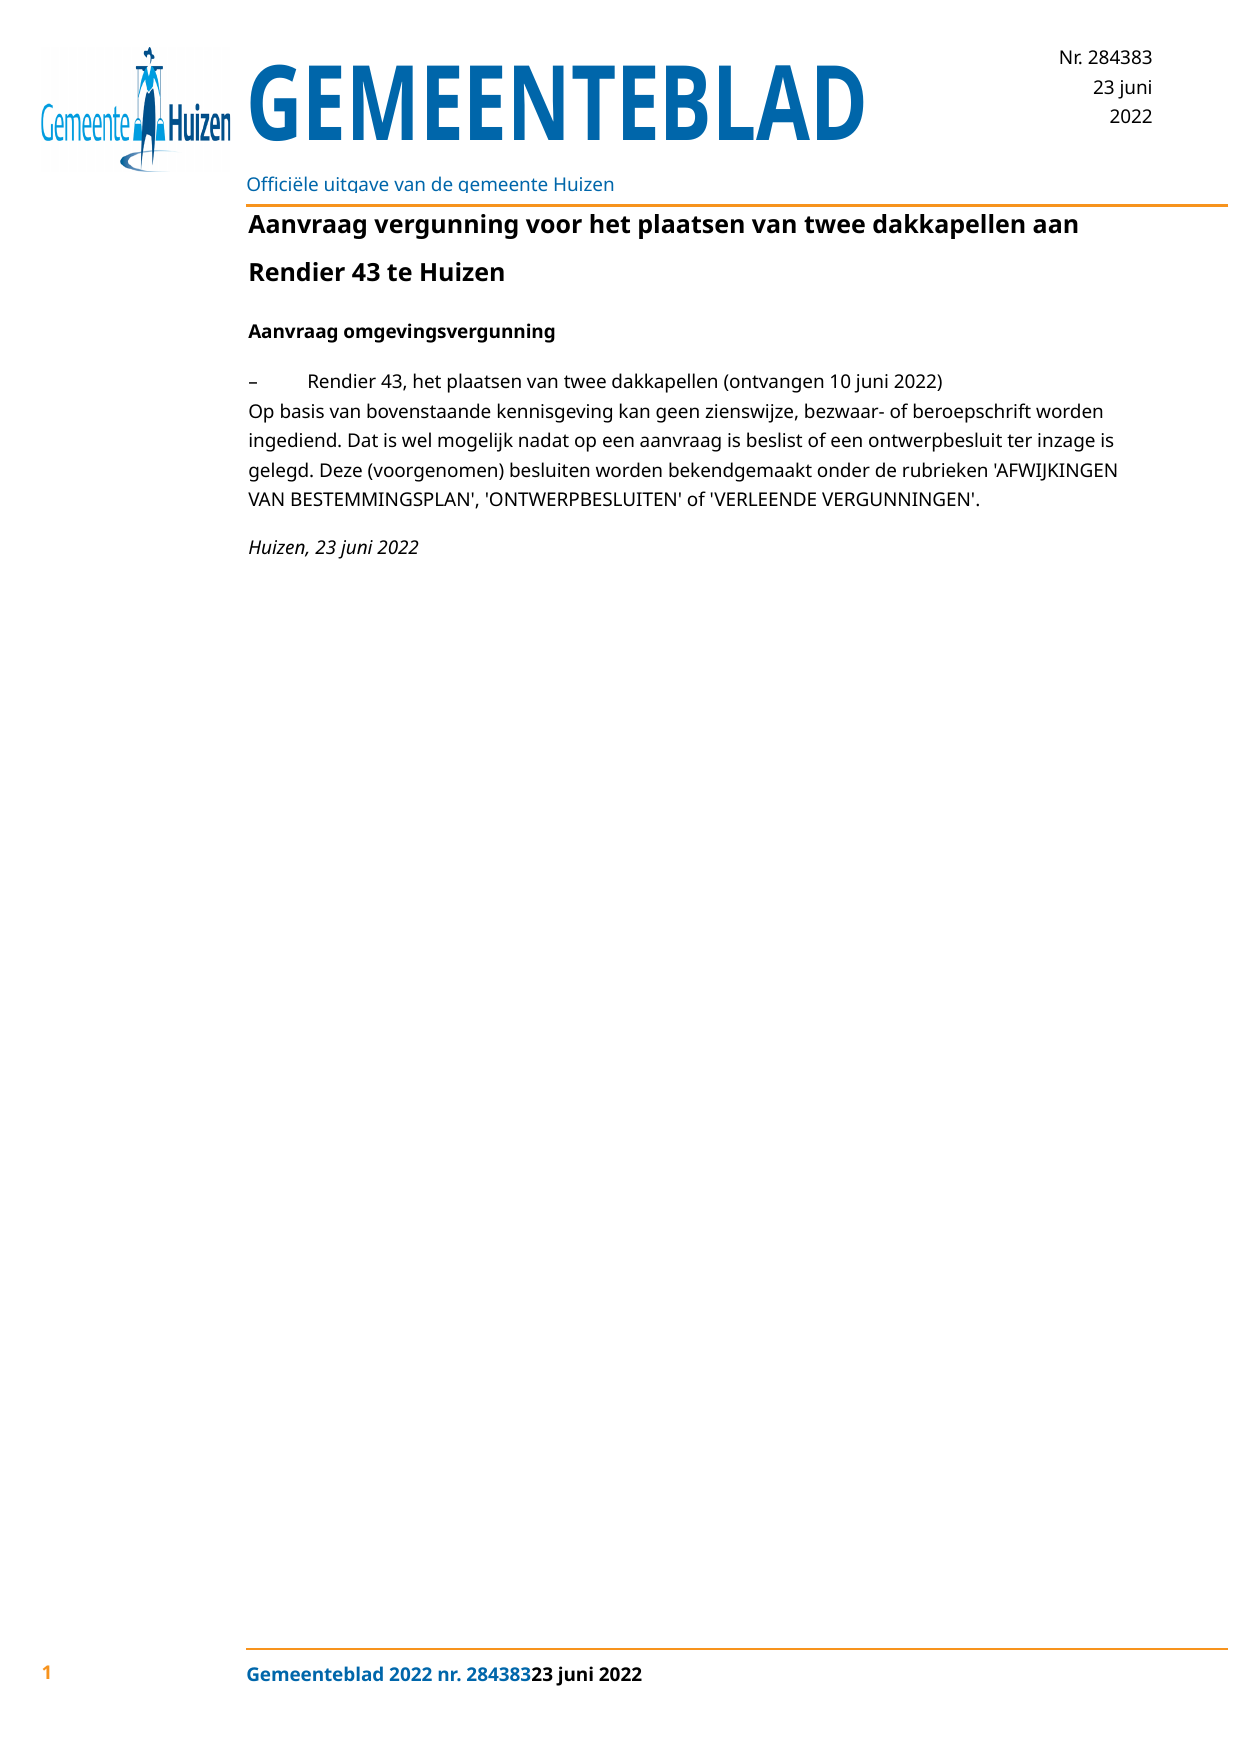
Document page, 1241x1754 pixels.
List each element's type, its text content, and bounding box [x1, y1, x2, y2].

list Rendier 43, het plaatsen van twee dakkapellen (ontvangen 10 juni 2022) [248, 368, 1152, 394]
text Aanvraag vergunning voor het plaatsen van twee dakkapellen aan Rendier 43 te Huizen [248, 207, 1152, 288]
picture [41, 47, 231, 172]
text Huizen, 23 juni 2022 [248, 534, 1152, 560]
text Op basis van bovenstaande kennisgeving kan geen zienswijze, bezwaar- of beroepschrift worden ingediend. Dat is wel mogelijk nadat op een aanvraag is beslist of een ontwerpbesluit ter inzage is gelegd. Deze (voorgenomen) besluiten worden bekendgemaakt onder de rubrieken 'AFWIJKINGEN VAN BESTEMMINGSPLAN', 'ONTWERPBESLUITEN' of 'VERLEENDE VERGUNNINGEN'. [248, 398, 1152, 512]
text Aanvraag omgevingsvergunning [248, 318, 1152, 344]
